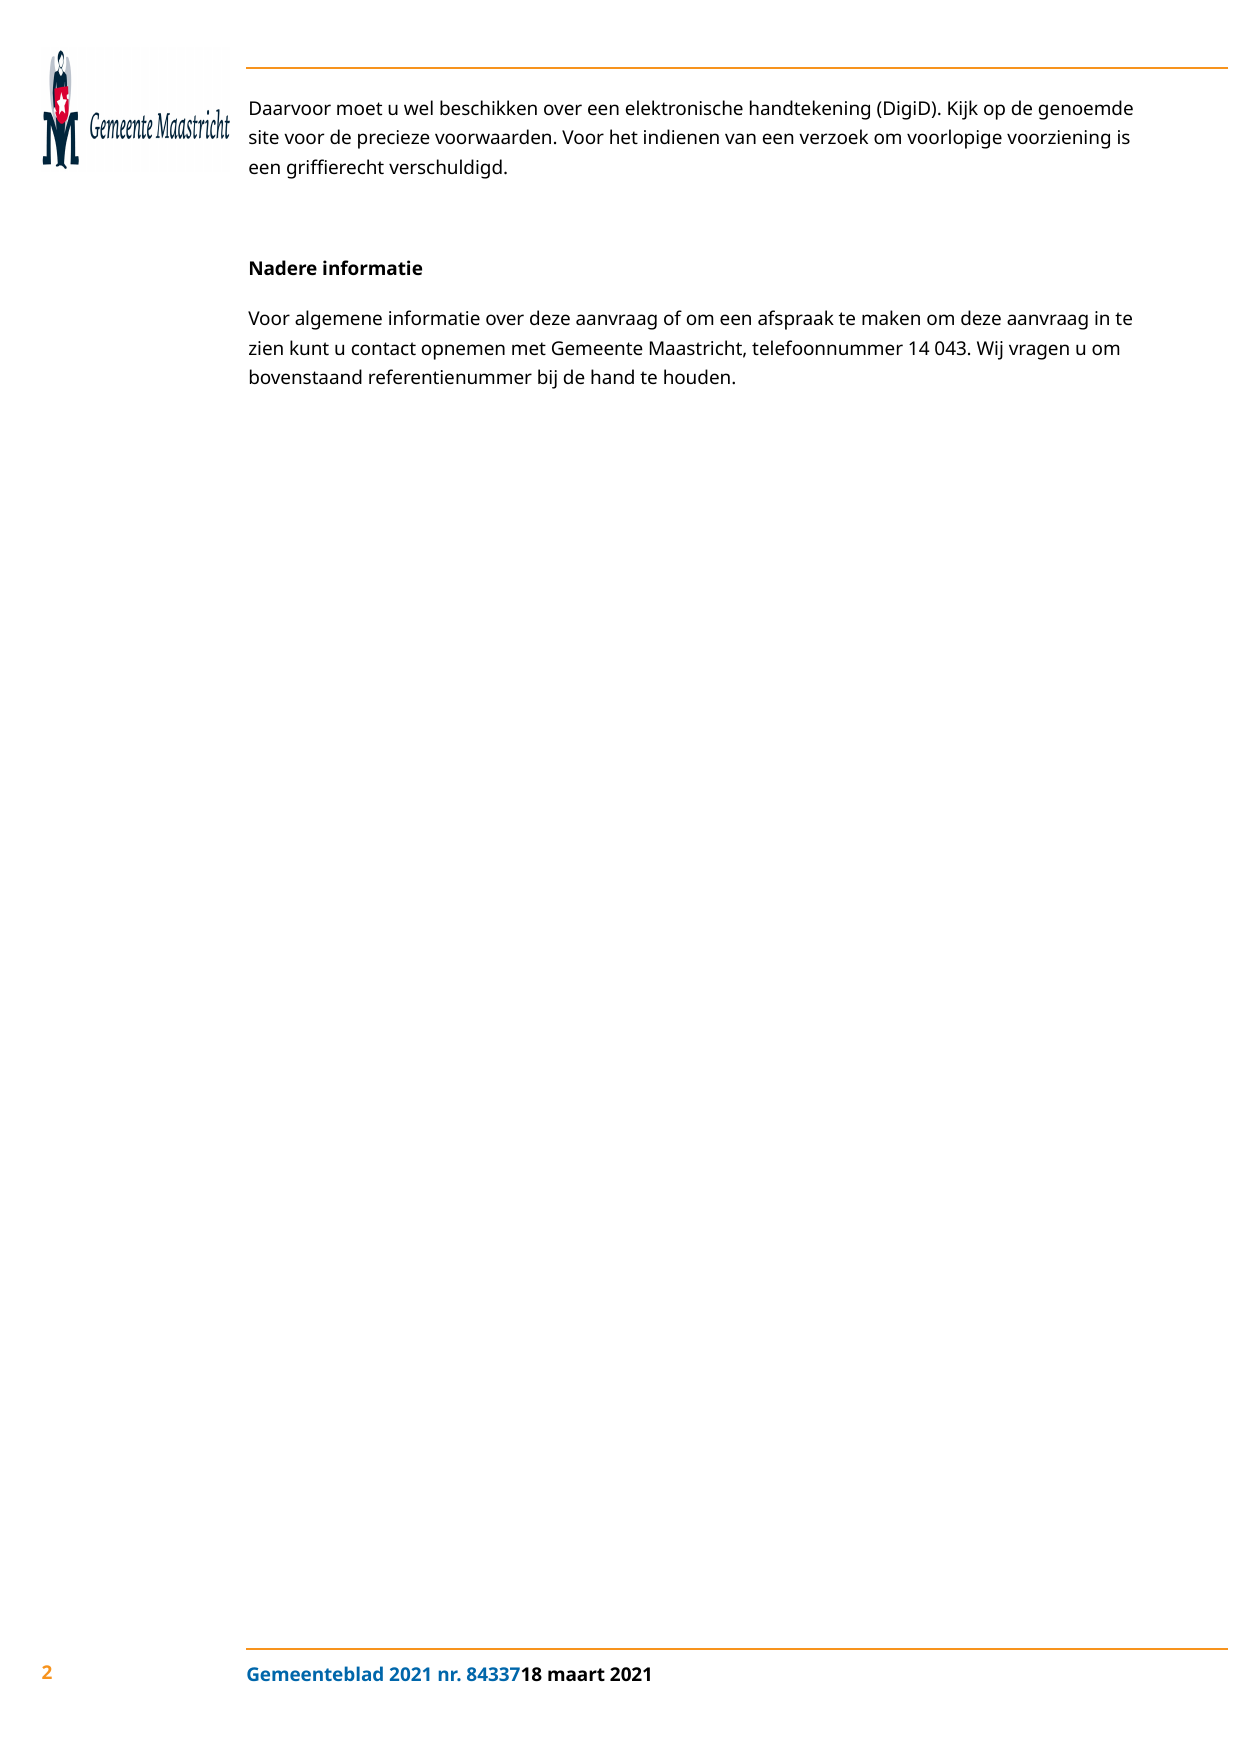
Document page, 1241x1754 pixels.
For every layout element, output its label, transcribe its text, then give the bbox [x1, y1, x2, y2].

text Voor algemene informatie over deze aanvraag of om een afspraak te maken om deze aanvraag in te zien kunt u contact opnemen met Gemeente Maastricht, telefoonnummer 14 043. Wij vragen u om bovenstaand referentienummer bij de hand te houden. [248, 305, 1152, 390]
text Nadere informatie [248, 255, 1152, 281]
text Daarvoor moet u wel beschikken over een elektronische handtekening (DigiD). Kijk op de genoemde site voor de precieze voorwaarden. Voor het indienen van een verzoek om voorlopige voorziening is een griffierecht verschuldigd. [248, 95, 1152, 180]
picture [41, 47, 231, 172]
